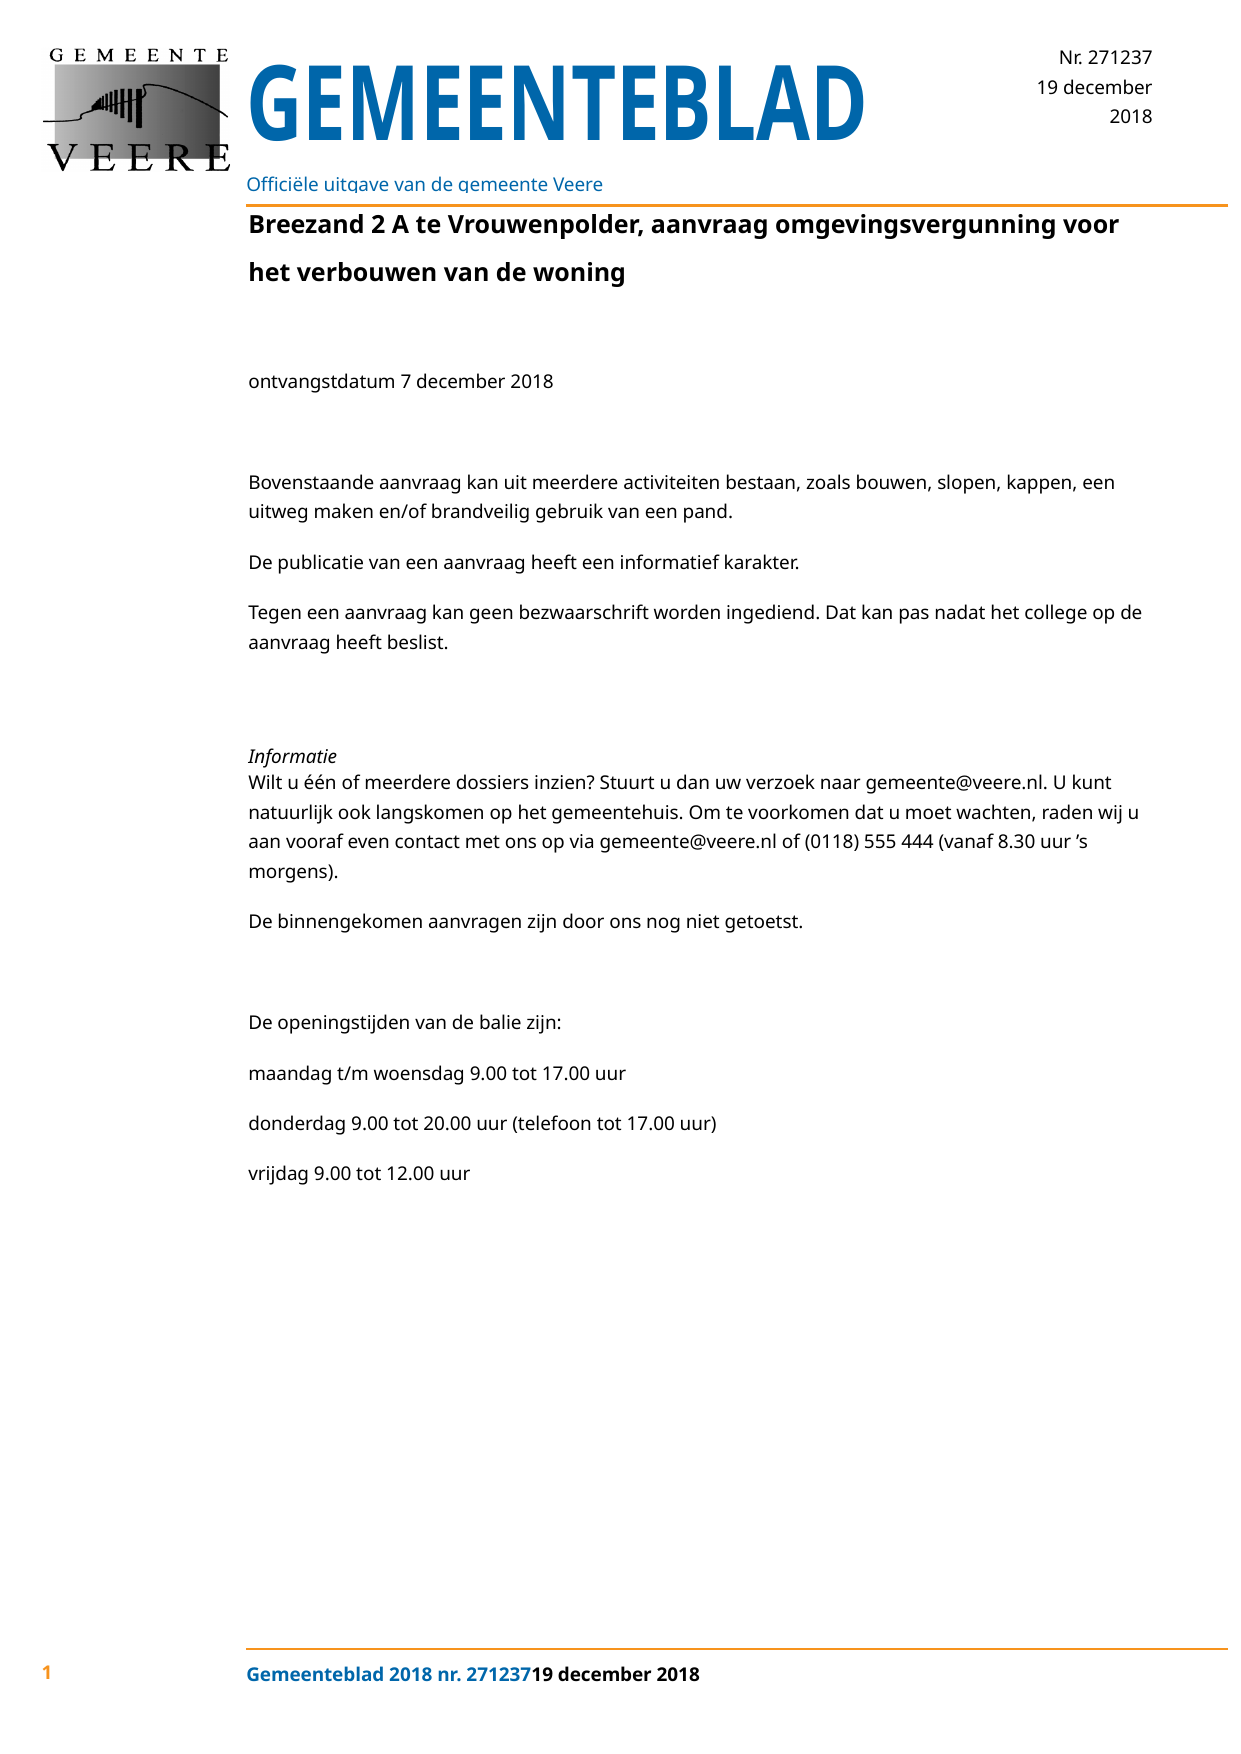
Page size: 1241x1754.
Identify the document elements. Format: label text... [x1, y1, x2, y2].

text vrijdag 9.00 tot 12.00 uur [248, 1161, 1152, 1186]
text Tegen een aanvraag kan geen bezwaarschrift worden ingediend. Dat kan pas nadat het college op de aanvraag heeft beslist. [248, 599, 1152, 655]
text De openingstijden van de balie zijn: [248, 1009, 1152, 1035]
text ontvangstdatum 7 december 2018 [248, 368, 1152, 394]
text De publicatie van een aanvraag heeft een informatief karakter. [248, 549, 1152, 575]
text donderdag 9.00 tot 20.00 uur (telefoon tot 17.00 uur) [248, 1110, 1152, 1136]
text Breezand 2 A te Vrouwenpolder, aanvraag omgevingsvergunning voor het verbouwen van de woning [248, 207, 1152, 288]
text Informatie [248, 743, 1152, 769]
text maandag t/m woensdag 9.00 tot 17.00 uur [248, 1060, 1152, 1085]
text Bovenstaande aanvraag kan uit meerdere activiteiten bestaan, zoals bouwen, slopen, kappen, een uitweg maken en/of brandveilig gebruik van een pand. [248, 469, 1152, 524]
picture [41, 47, 231, 172]
text Wilt u één of meerdere dossiers inzien? Stuurt u dan uw verzoek naar gemeente@veere.nl. U kunt natuurlijk ook langskomen op het gemeentehuis. Om te voorkomen dat u moet wachten, raden wij u aan vooraf even contact met ons op via gemeente@veere.nl of (0118) 555 444 (vanaf 8.30 uur ’s morgens). [248, 769, 1152, 884]
text De binnengekomen aanvragen zijn door ons nog niet getoetst. [248, 908, 1152, 934]
